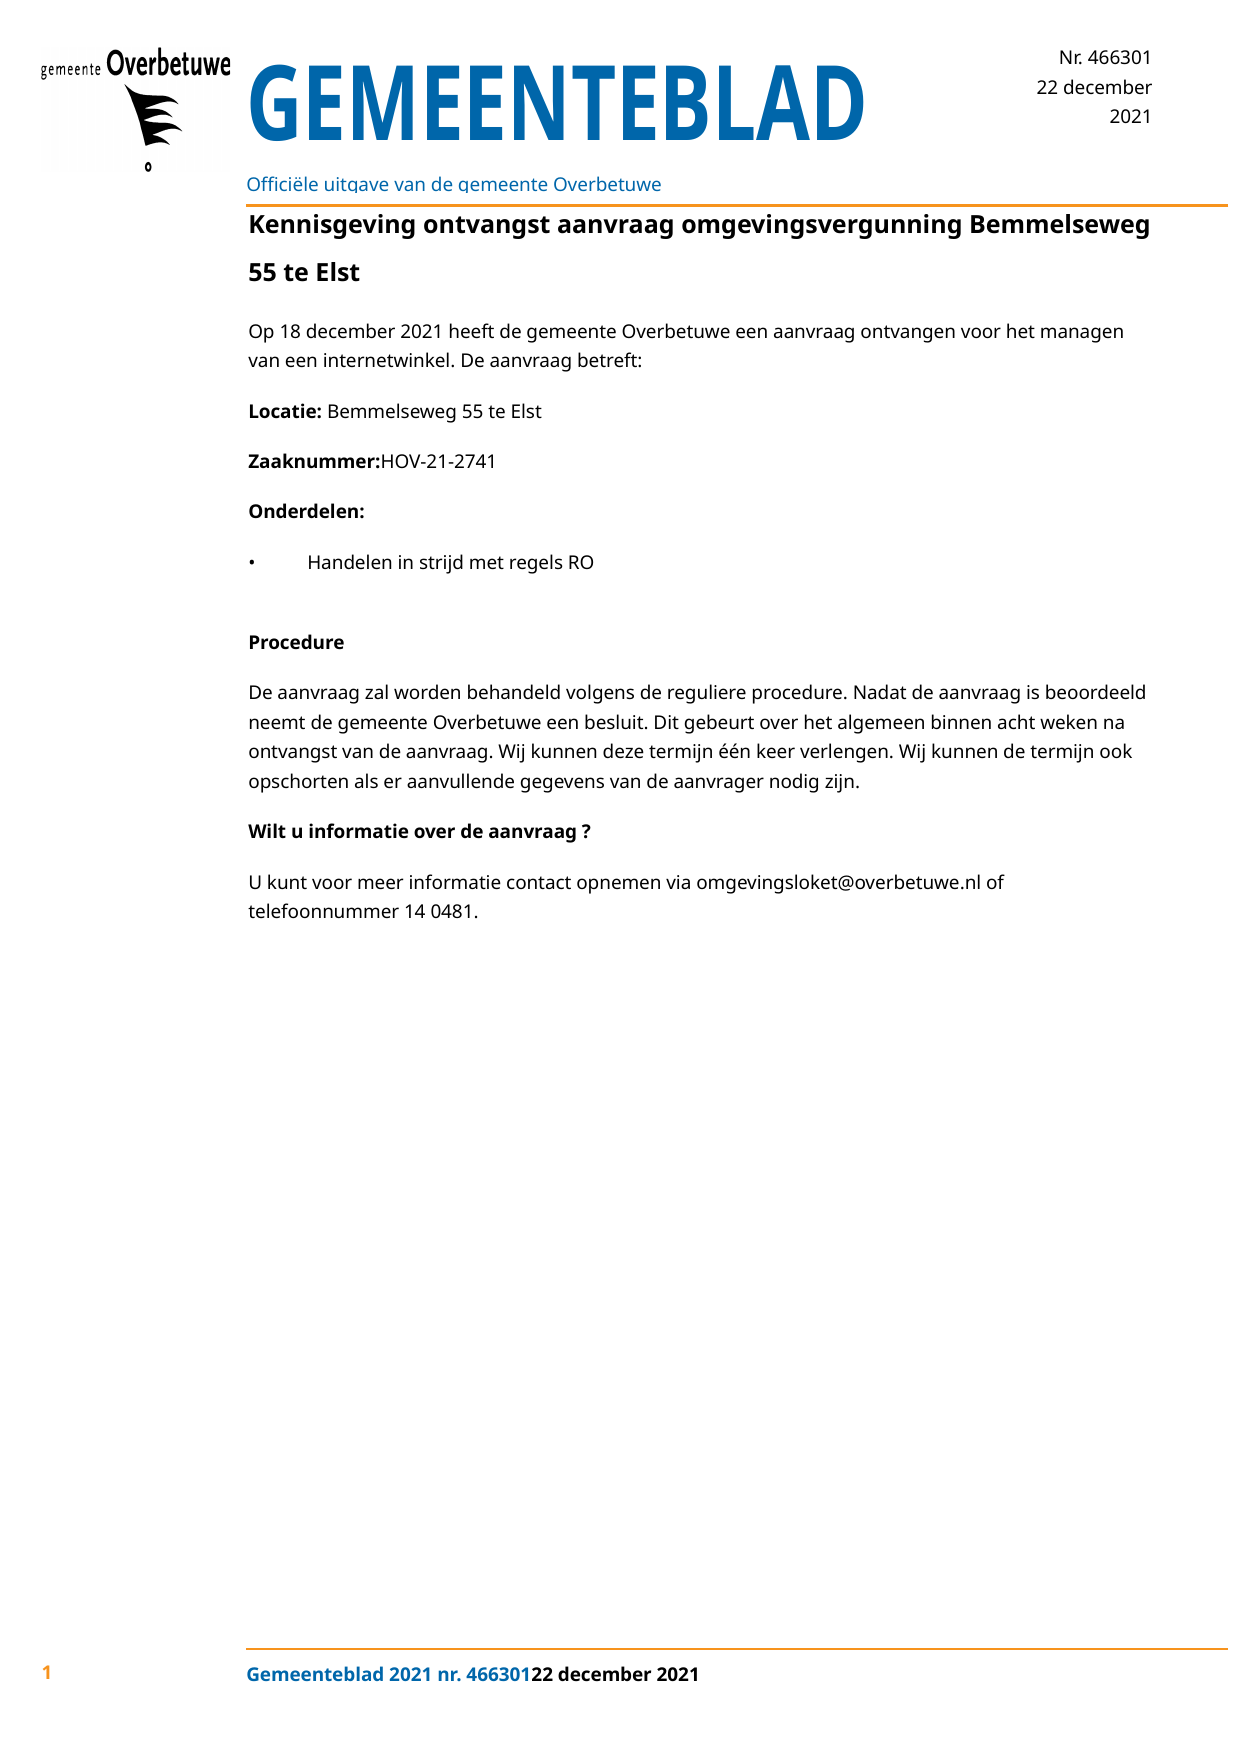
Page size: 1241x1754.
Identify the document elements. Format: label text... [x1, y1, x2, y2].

text Procedure [248, 629, 1152, 655]
picture [41, 47, 231, 172]
text Locatie: Bemmelseweg 55 te Elst [248, 398, 1152, 424]
text De aanvraag zal worden behandeld volgens de reguliere procedure. Nadat de aanvraag is beoordeeld neemt de gemeente Overbetuwe een besluit. Dit gebeurt over het algemeen binnen acht weken na ontvangst van de aanvraag. Wij kunnen deze termijn één keer verlengen. Wij kunnen de termijn ook opschorten als er aanvullende gegevens van de aanvrager nodig zijn. [248, 679, 1152, 794]
text Kennisgeving ontvangst aanvraag omgevingsvergunning Bemmelseweg 55 te Elst [248, 207, 1152, 288]
text U kunt voor meer informatie contact opnemen via omgevingsloket@overbetuwe.nl of telefoonnummer 14 0481. [248, 869, 1152, 924]
list Handelen in strijd met regels RO [248, 549, 1152, 575]
text Wilt u informatie over de aanvraag ? [248, 819, 1152, 844]
text Op 18 december 2021 heeft de gemeente Overbetuwe een aanvraag ontvangen voor het managen van een internetwinkel. De aanvraag betreft: [248, 318, 1152, 373]
text Zaaknummer:HOV-21-2741 [248, 448, 1152, 474]
text Onderdelen: [248, 499, 1152, 524]
